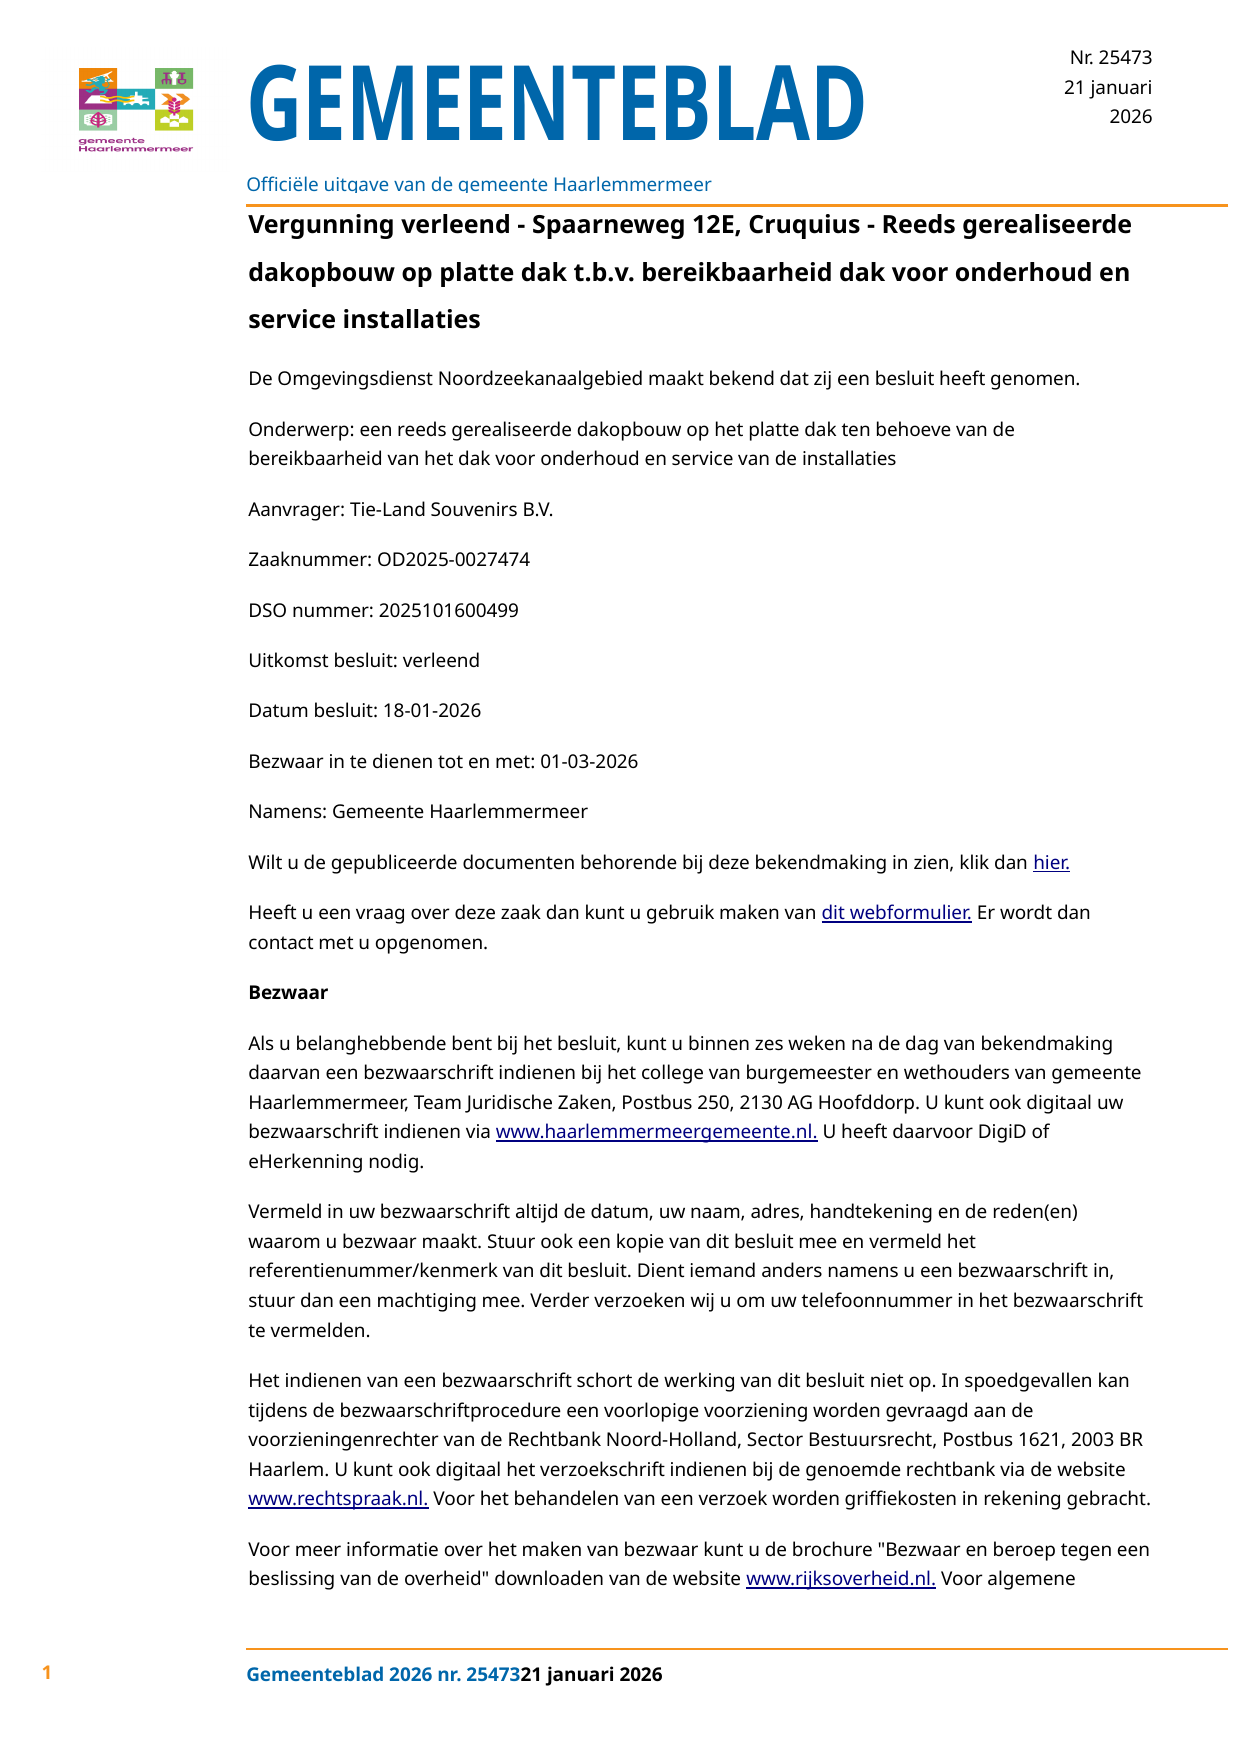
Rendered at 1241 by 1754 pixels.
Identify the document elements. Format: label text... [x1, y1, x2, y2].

text Zaaknummer: OD2025-0027474 [248, 546, 1152, 572]
text De Omgevingsdienst Noordzeekanaalgebied maakt bekend dat zij een besluit heeft genomen. [248, 366, 1152, 391]
text Onderwerp: een reeds gerealiseerde dakopbouw op het platte dak ten behoeve van de bereikbaarheid van het dak voor onderhoud en service van de installaties [248, 416, 1152, 471]
text Vergunning verleend - Spaarneweg 12E, Cruquius - Reeds gerealiseerde dakopbouw op platte dak t.b.v. bereikbaarheid dak voor onderhoud en service installaties [248, 207, 1152, 336]
text Bezwaar in te dienen tot en met: 01-03-2026 [248, 748, 1152, 774]
text Heeft u een vraag over deze zaak dan kunt u gebruik maken van dit webformulier. Er wordt dan contact met u opgenomen. [248, 899, 1152, 954]
text Vermeld in uw bezwaarschrift altijd de datum, uw naam, adres, handtekening en de reden(en) waarom u bezwaar maakt. Stuur ook een kopie van dit besluit mee en vermeld het referentienummer/kenmerk van dit besluit. Dient iemand anders namens u een bezwaarschrift in, stuur dan een machtiging mee. Verder verzoeken wij u om uw telefoonnummer in het bezwaarschrift te vermelden. [248, 1198, 1152, 1342]
text Het indienen van een bezwaarschrift schort de werking van dit besluit niet op. In spoedgevallen kan tijdens de bezwaarschriftprocedure een voorlopige voorziening worden gevraagd aan de voorzieningenrechter van de Rechtbank Noord-Holland, Sector Bestuursrecht, Postbus 1621, 2003 BR Haarlem. U kunt ook digitaal het verzoekschrift indienen bij de genoemde rechtbank via de website www.rechtspraak.nl. Voor het behandelen van een verzoek worden griffiekosten in rekening gebracht. [248, 1367, 1152, 1511]
text Uitkomst besluit: verleend [248, 647, 1152, 673]
text Aanvrager: Tie-Land Souvenirs B.V. [248, 496, 1152, 522]
text Wilt u de gepubliceerde documenten behorende bij deze bekendmaking in zien, klik dan hier. [248, 849, 1152, 874]
picture [41, 47, 231, 172]
text Bezwaar [248, 979, 1152, 1005]
text DSO nummer: 2025101600499 [248, 597, 1152, 622]
text Namens: Gemeente Haarlemmermeer [248, 798, 1152, 824]
text Datum besluit: 18-01-2026 [248, 698, 1152, 723]
text Voor meer informatie over het maken van bezwaar kunt u de brochure "Bezwaar en beroep tegen een beslissing van de overheid" downloaden van de website www.rijksoverheid.nl. Voor algemene [248, 1536, 1152, 1591]
text Als u belanghebbende bent bij het besluit, kunt u binnen zes weken na de dag van bekendmaking daarvan een bezwaarschrift indienen bij het college van burgemeester en wethouders van gemeente Haarlemmermeer, Team Juridische Zaken, Postbus 250, 2130 AG Hoofddorp. U kunt ook digitaal uw bezwaarschrift indienen via www.haarlemmermeergemeente.nl. U heeft daarvoor DigiD of eHerkenning nodig. [248, 1030, 1152, 1174]
